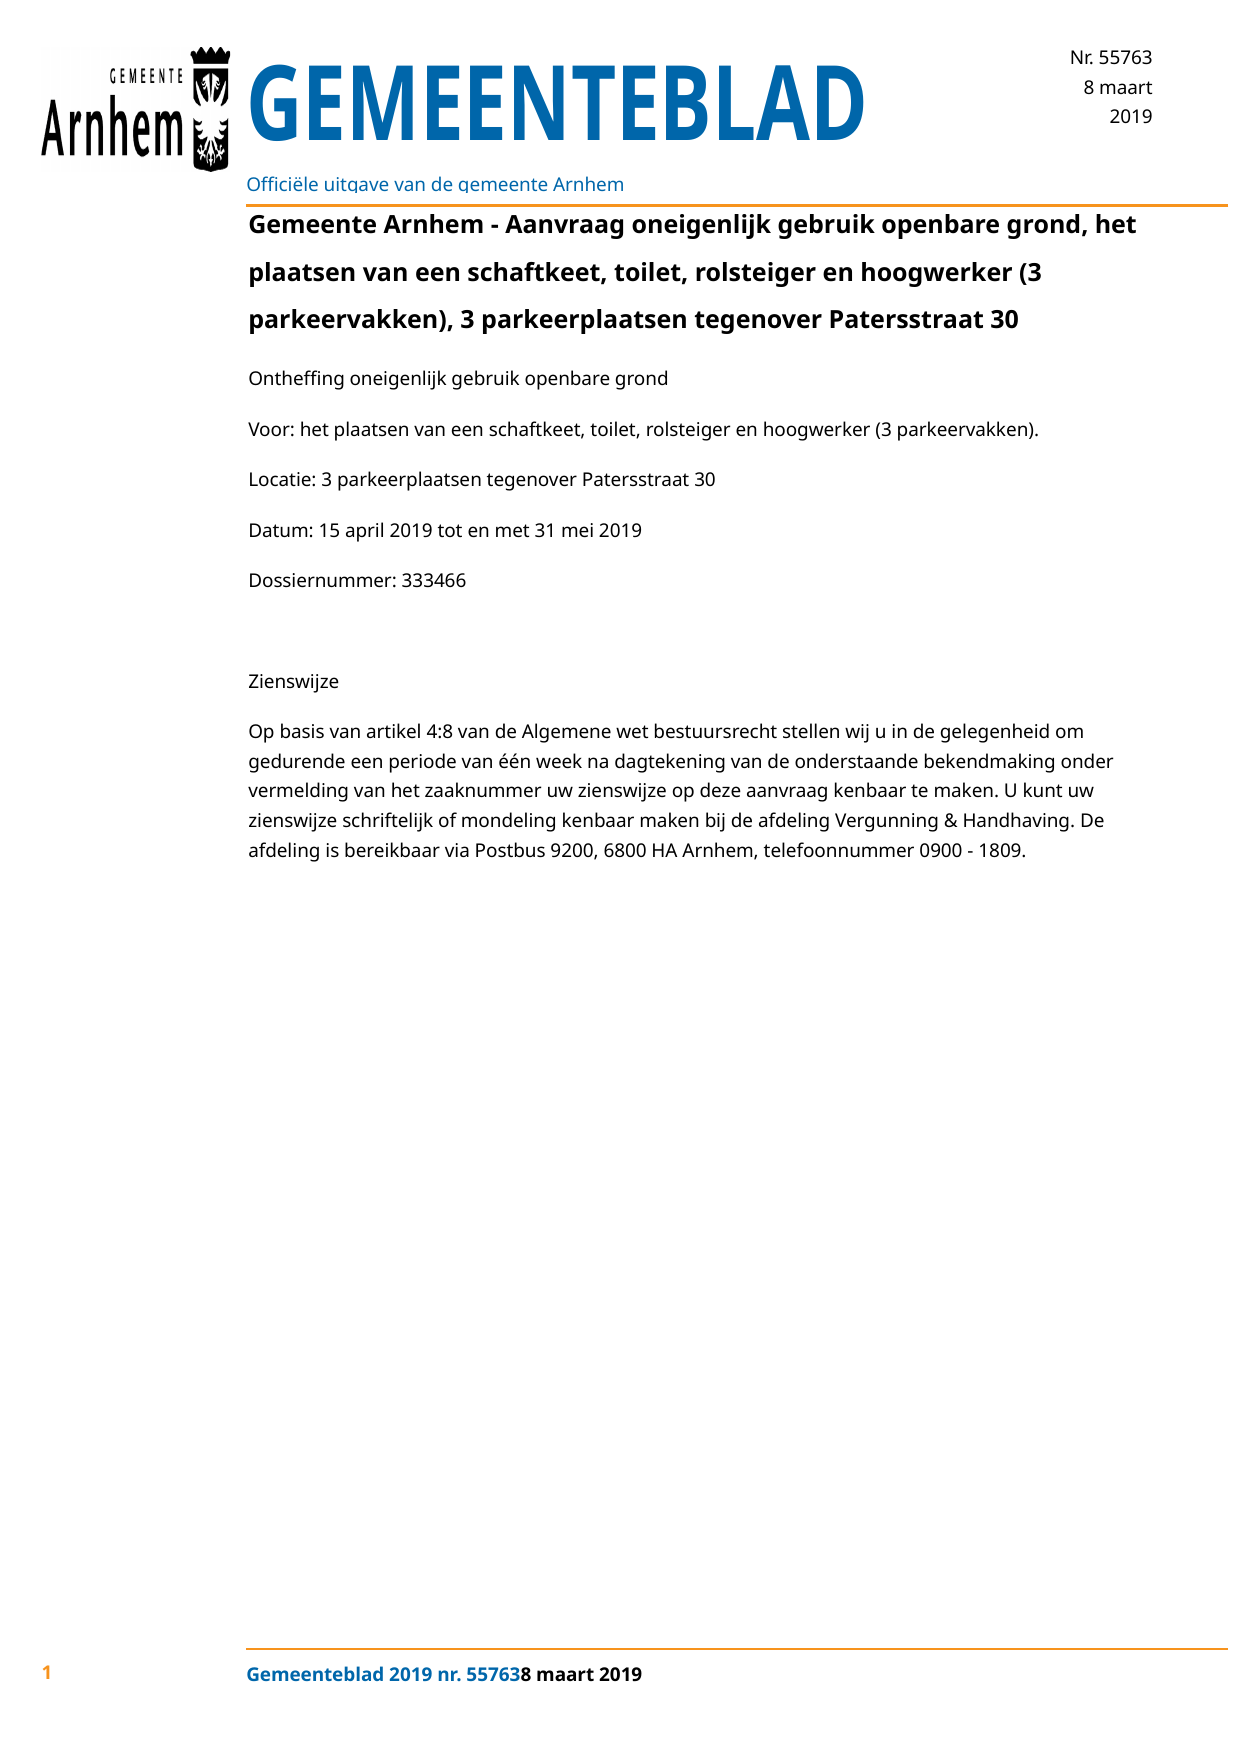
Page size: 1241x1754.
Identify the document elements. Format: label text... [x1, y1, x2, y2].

picture [41, 47, 231, 172]
text Zienswijze [248, 668, 1152, 694]
text Op basis van artikel 4:8 van de Algemene wet bestuursrecht stellen wij u in de gelegenheid om gedurende een periode van één week na dagtekening van de onderstaande bekendmaking onder vermelding van het zaaknummer uw zienswijze op deze aanvraag kenbaar te maken. U kunt uw zienswijze schriftelijk of mondeling kenbaar maken bij de afdeling Vergunning & Handhaving. De afdeling is bereikbaar via Postbus 9200, 6800 HA Arnhem, telefoonnummer 0900 - 1809. [248, 718, 1152, 862]
text Gemeente Arnhem - Aanvraag oneigenlijk gebruik openbare grond, het plaatsen van een schaftkeet, toilet, rolsteiger en hoogwerker (3 parkeervakken), 3 parkeerplaatsen tegenover Patersstraat 30 [248, 207, 1152, 336]
text Ontheffing oneigenlijk gebruik openbare grond [248, 366, 1152, 391]
text Locatie: 3 parkeerplaatsen tegenover Patersstraat 30 [248, 466, 1152, 492]
text Voor: het plaatsen van een schaftkeet, toilet, rolsteiger en hoogwerker (3 parkeervakken). [248, 416, 1152, 442]
text Datum: 15 april 2019 tot en met 31 mei 2019 [248, 517, 1152, 542]
text Dossiernummer: 333466 [248, 567, 1152, 593]
